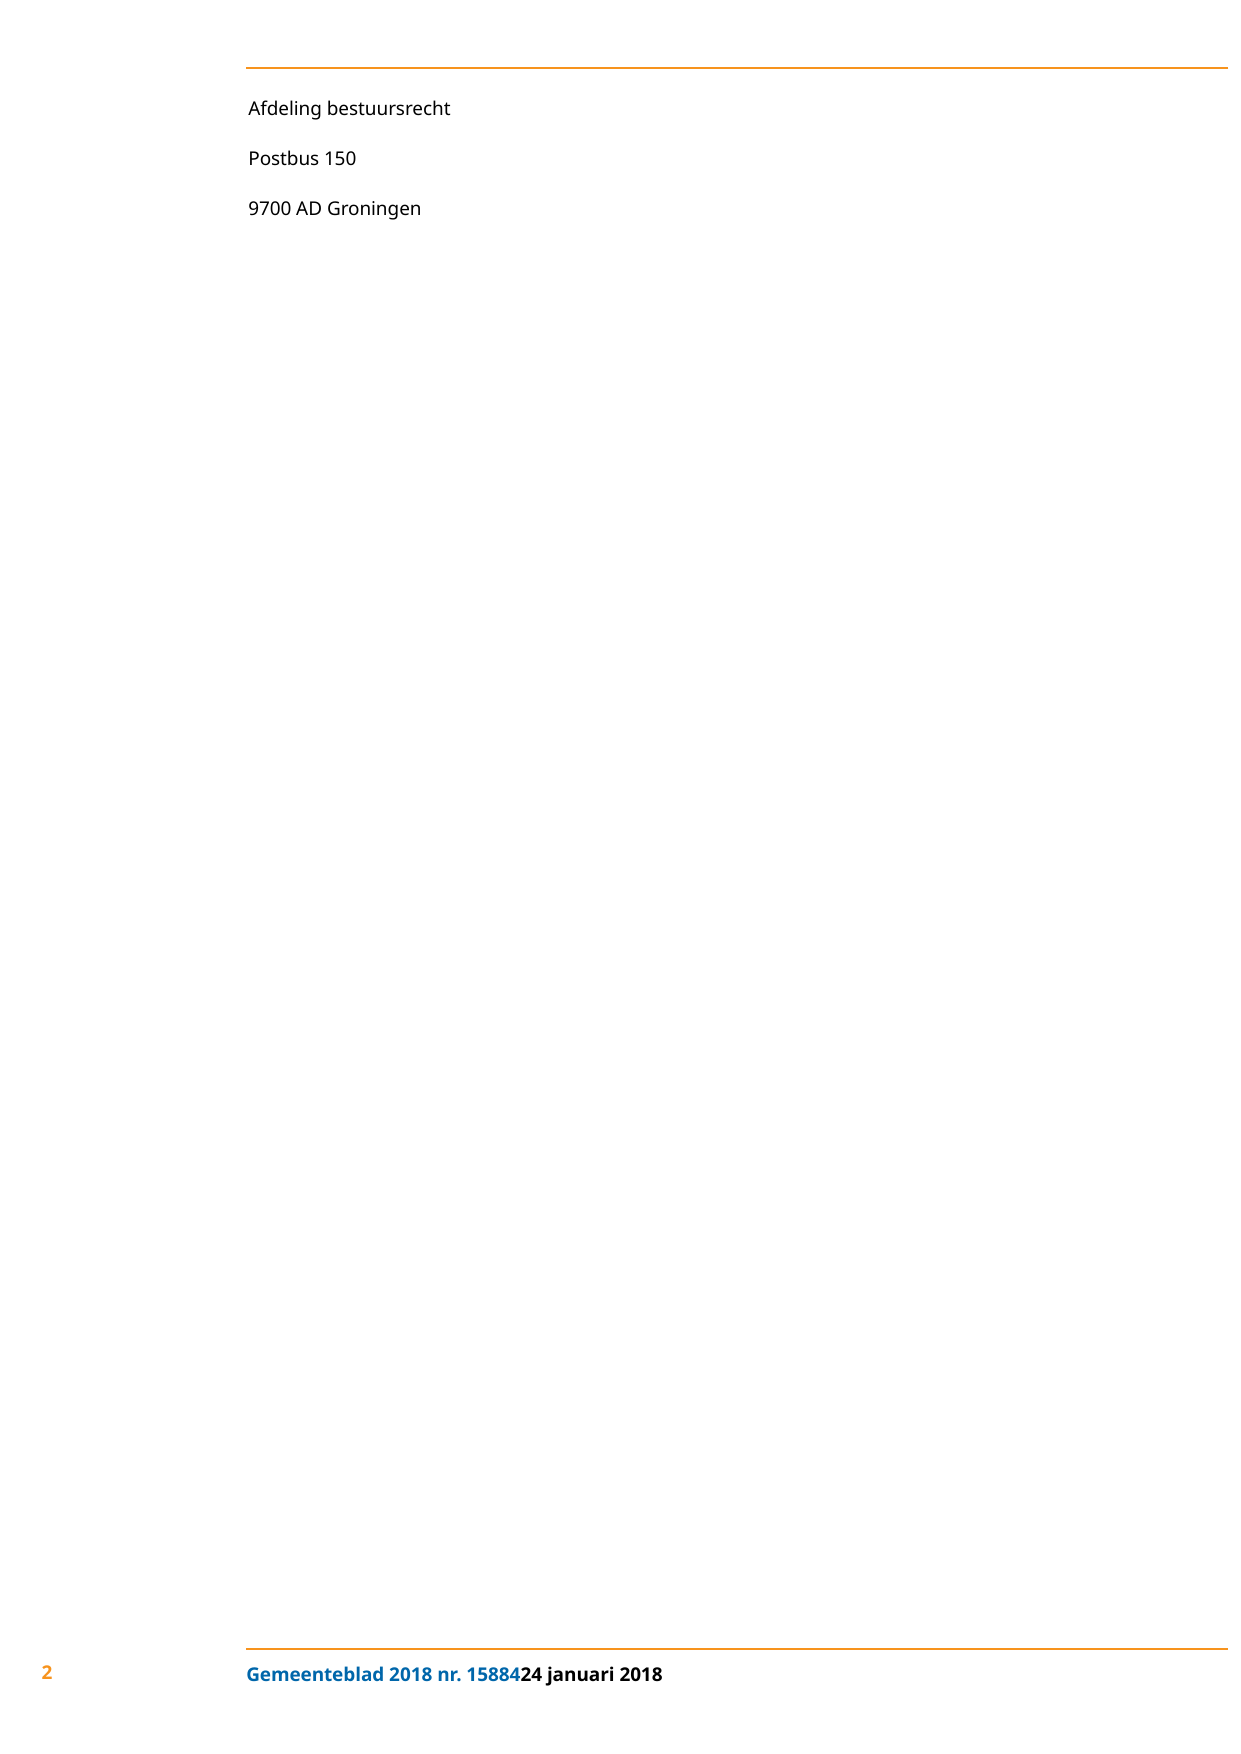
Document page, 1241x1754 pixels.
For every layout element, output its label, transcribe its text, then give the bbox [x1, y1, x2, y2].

text Postbus 150 [248, 145, 1152, 171]
text Afdeling bestuursrecht [248, 95, 1152, 121]
picture [41, 47, 231, 172]
text 9700 AD Groningen [248, 196, 1152, 221]
